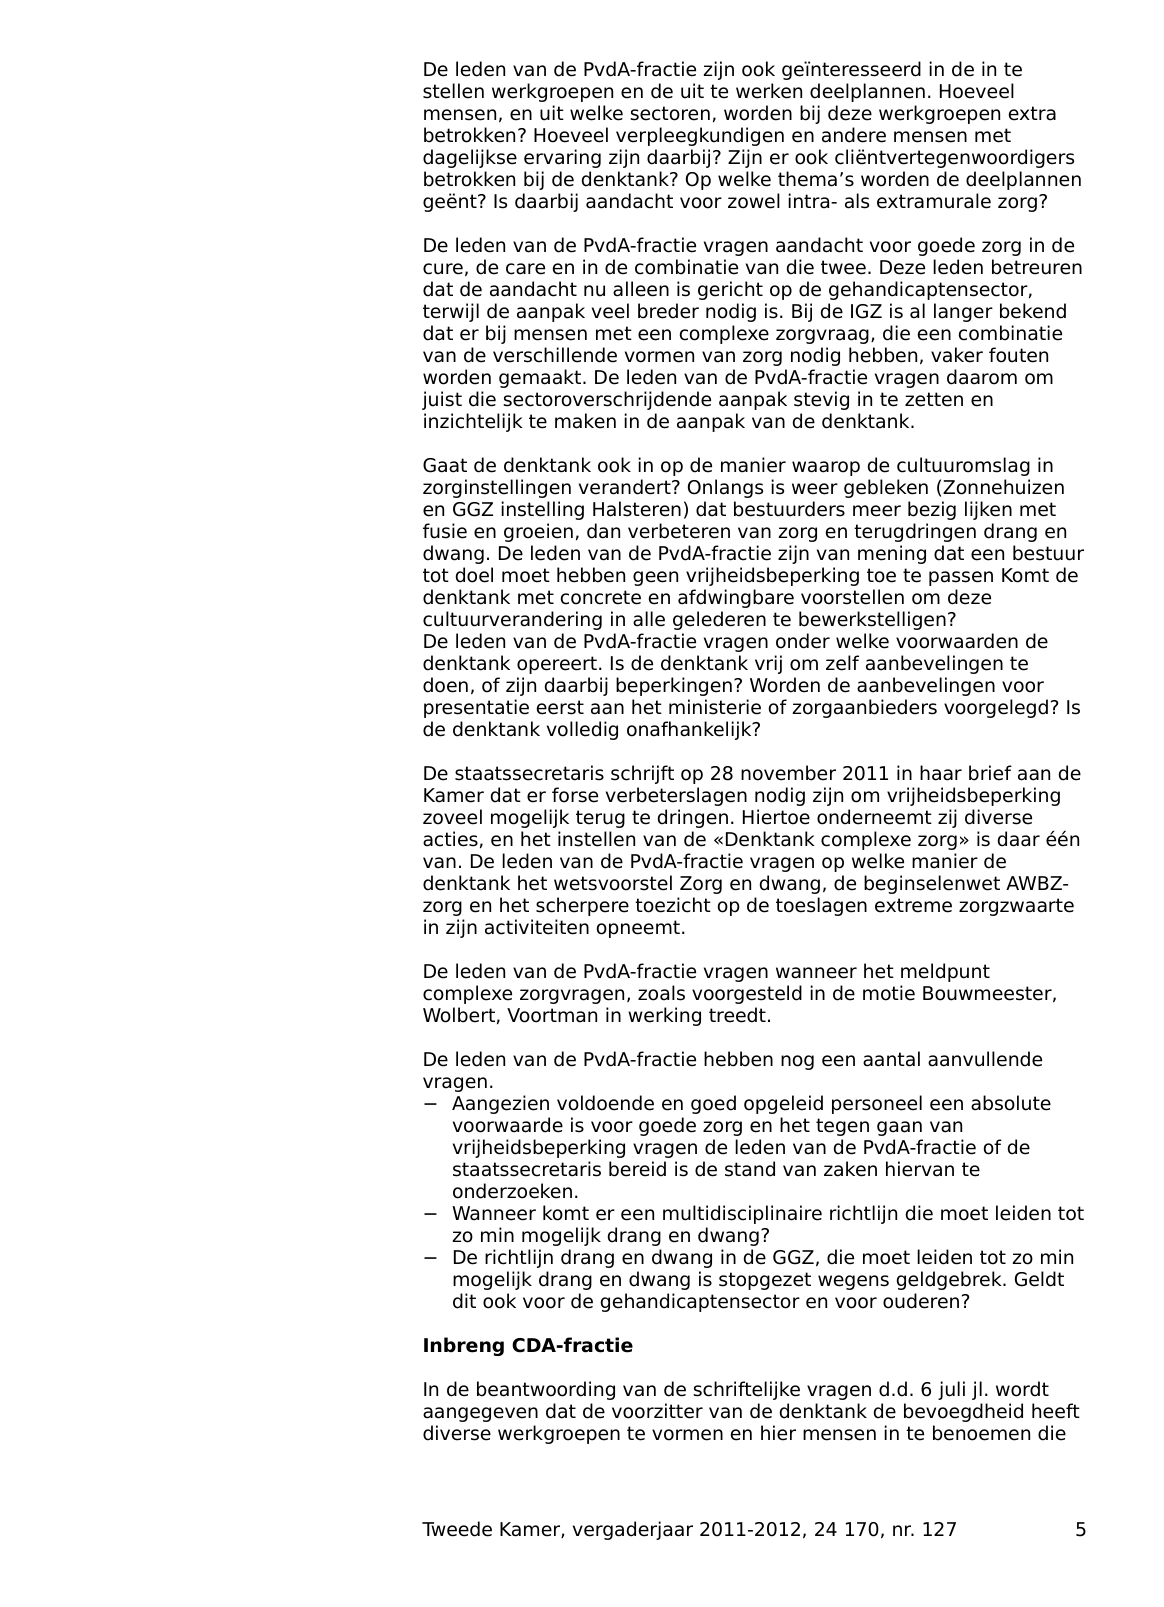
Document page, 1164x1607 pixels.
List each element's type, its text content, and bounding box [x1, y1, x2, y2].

text Gaat de denktank ook in op de manier waarop de cultuuromslag in zorginstellingen verandert? Onlangs is weer gebleken (Zonnehuizen en GGZ instelling Halsteren) dat bestuurders meer bezig lijken met fusie en groeien, dan verbeteren van zorg en terugdringen drang en dwang. De leden van de PvdA-fractie zijn van mening dat een bestuur tot doel moet hebben geen vrijheidsbeperking toe te passen Komt de denktank met concrete en afdwingbare voorstellen om deze cultuurverandering in alle gelederen te bewerkstelligen? [422, 455, 1087, 631]
text In de beantwoording van de schriftelijke vragen d.d. 6 juli jl. wordt aangegeven dat de voorzitter van de denktank de bevoegdheid heeft diverse werkgroepen te vormen en hier mensen in te benoemen die [422, 1379, 1087, 1445]
text De leden van de PvdA-fractie vragen wanneer het meldpunt complexe zorgvragen, zoals voorgesteld in de motie Bouwmeester, Wolbert, Voortman in werking treedt. [422, 961, 1087, 1027]
text De leden van de PvdA-fractie vragen onder welke voorwaarden de denktank opereert. Is de denktank vrij om zelf aanbevelingen te doen, of zijn daarbij beperkingen? Worden de aanbevelingen voor presentatie eerst aan het ministerie of zorgaanbieders voorgelegd? Is de denktank volledig onafhankelijk? [422, 631, 1087, 741]
text − De richtlijn drang en dwang in de GGZ, die moet leiden tot zo min mogelijk drang en dwang is stopgezet wegens geldgebrek. Geldt dit ook voor de gehandicaptensector en voor ouderen? [422, 1247, 1087, 1313]
text De leden van de PvdA-fractie hebben nog een aantal aanvullende vragen. [422, 1049, 1087, 1093]
text De leden van de PvdA-fractie zijn ook geïnteresseerd in de in te stellen werkgroepen en de uit te werken deelplannen. Hoeveel mensen, en uit welke sectoren, worden bij deze werkgroepen extra betrokken? Hoeveel verpleegkundigen en andere mensen met dagelijkse ervaring zijn daarbij? Zijn er ook cliëntvertegenwoordigers betrokken bij de denktank? Op welke thema’s worden de deelplannen geënt? Is daarbij aandacht voor zowel intra- als extramurale zorg? [422, 59, 1087, 213]
subtitle Inbreng CDA-fractie [422, 1335, 1087, 1357]
text − Wanneer komt er een multidisciplinaire richtlijn die moet leiden tot zo min mogelijk drang en dwang? [422, 1203, 1087, 1247]
text − Aangezien voldoende en goed opgeleid personeel een absolute voorwaarde is voor goede zorg en het tegen gaan van vrijheidsbeperking vragen de leden van de PvdA-fractie of de staatssecretaris bereid is de stand van zaken hiervan te onderzoeken. [422, 1093, 1087, 1203]
text De leden van de PvdA-fractie vragen aandacht voor goede zorg in de cure, de care en in de combinatie van die twee. Deze leden betreuren dat de aandacht nu alleen is gericht op de gehandicaptensector, terwijl de aanpak veel breder nodig is. Bij de IGZ is al langer bekend dat er bij mensen met een complexe zorgvraag, die een combinatie van de verschillende vormen van zorg nodig hebben, vaker fouten worden gemaakt. De leden van de PvdA-fractie vragen daarom om juist die sectoroverschrijdende aanpak stevig in te zetten en inzichtelijk te maken in de aanpak van de denktank. [422, 235, 1087, 433]
text De staatssecretaris schrijft op 28 november 2011 in haar brief aan de Kamer dat er forse verbeterslagen nodig zijn om vrijheidsbeperking zoveel mogelijk terug te dringen. Hiertoe onderneemt zij diverse acties, en het instellen van de «Denktank complexe zorg» is daar één van. De leden van de PvdA-fractie vragen op welke manier de denktank het wetsvoorstel Zorg en dwang, de beginselenwet AWBZ-zorg en het scherpere toezicht op de toeslagen extreme zorgzwaarte in zijn activiteiten opneemt. [422, 763, 1087, 939]
